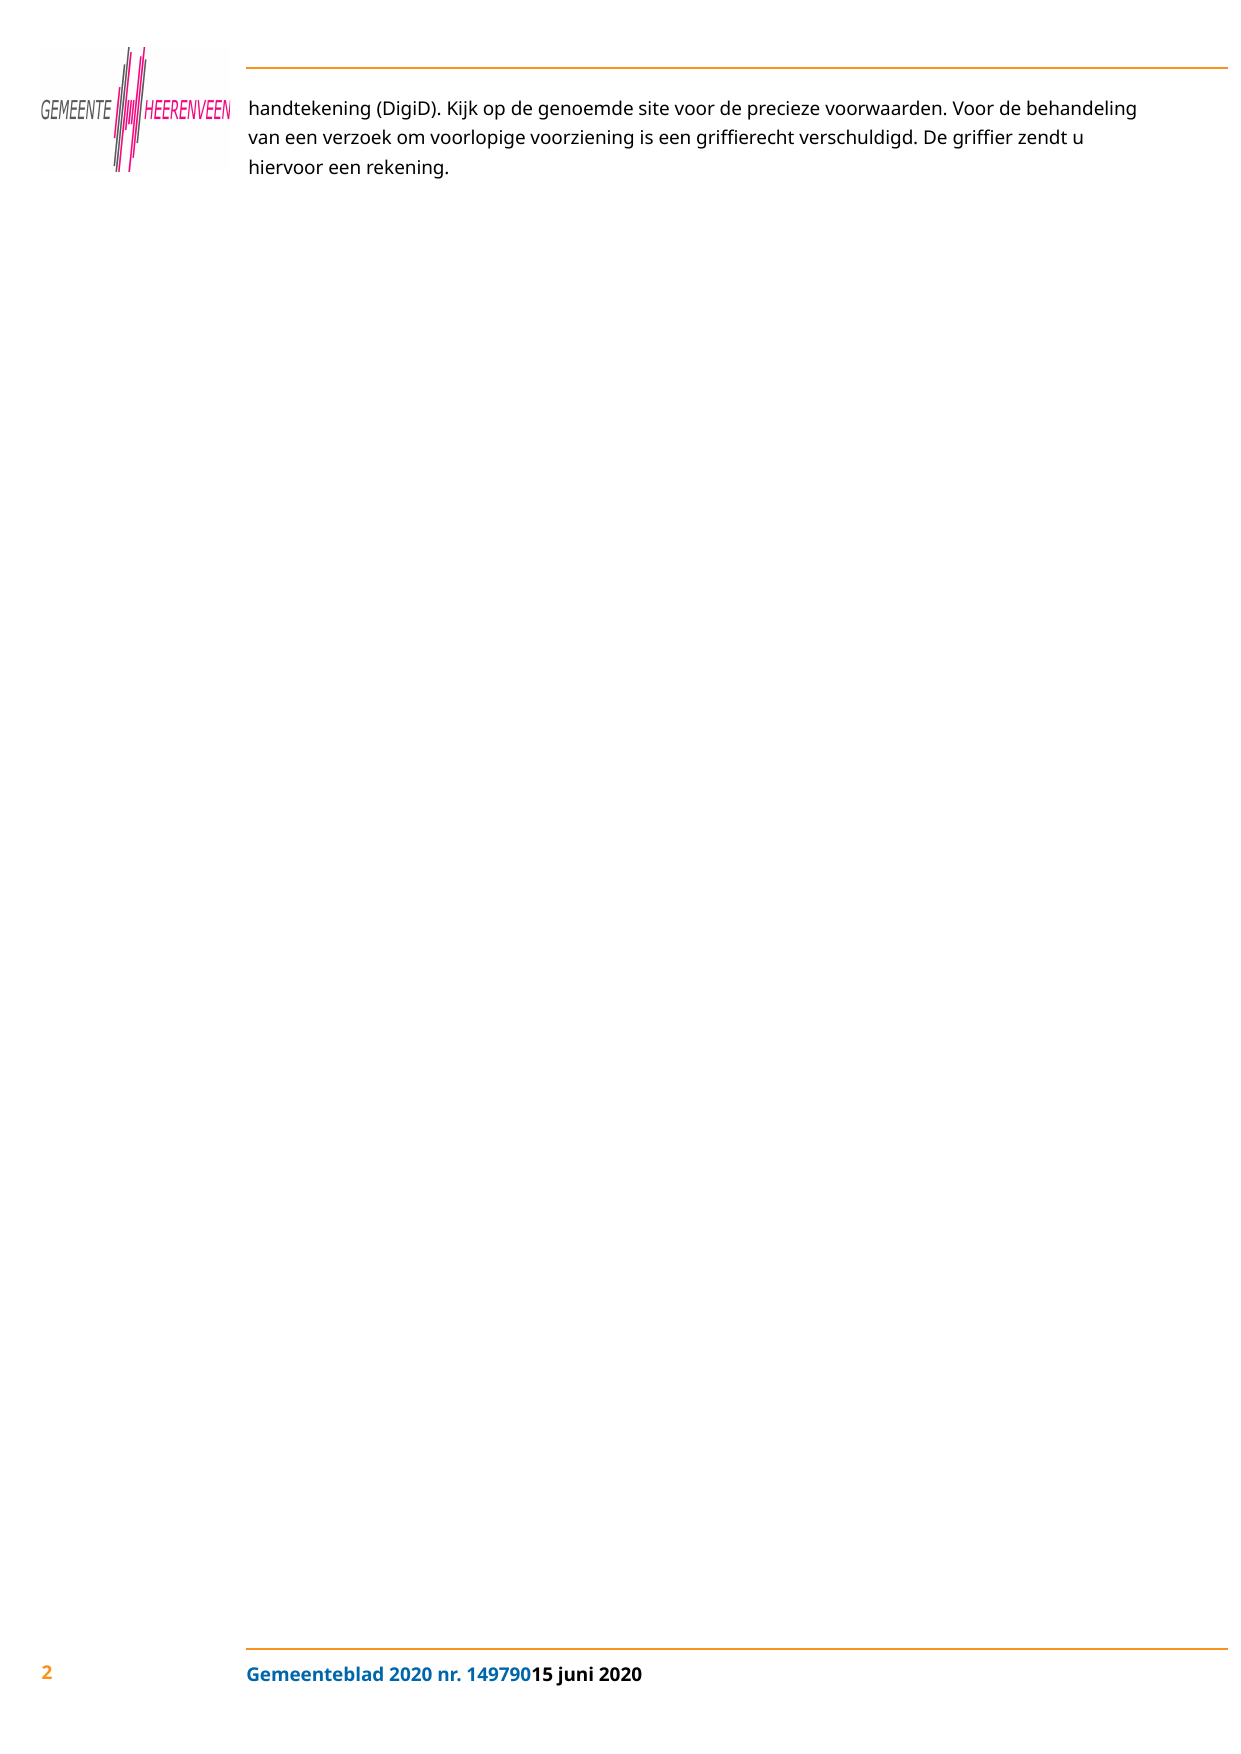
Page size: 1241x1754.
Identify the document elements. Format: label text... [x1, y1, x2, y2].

text handtekening (DigiD). Kijk op de genoemde site voor de precieze voorwaarden. Voor de behandeling van een verzoek om voorlopige voorziening is een griffierecht verschuldigd. De griffier zendt u hiervoor een rekening. [248, 95, 1152, 180]
picture [41, 47, 231, 172]
